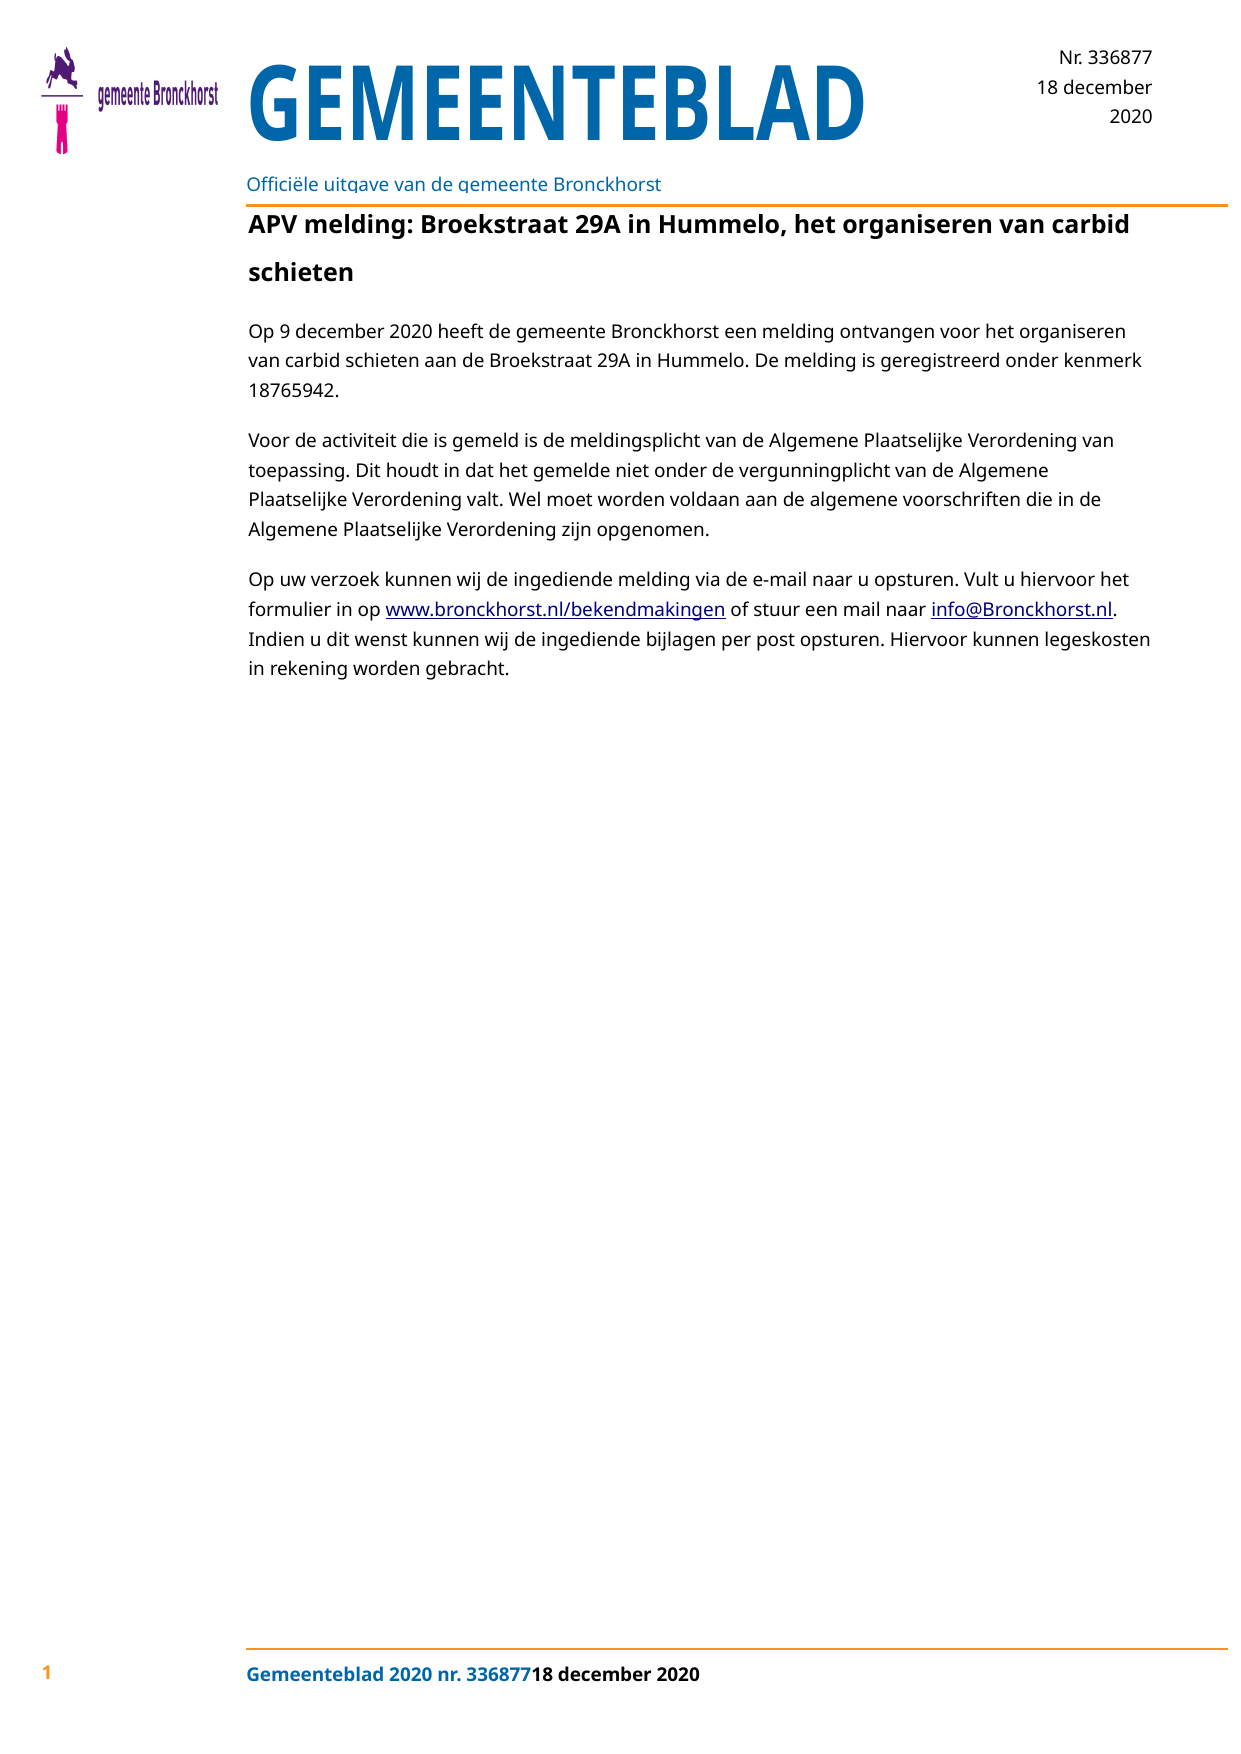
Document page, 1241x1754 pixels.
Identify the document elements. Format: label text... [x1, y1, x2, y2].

text Voor de activiteit die is gemeld is de meldingsplicht van de Algemene Plaatselijke Verordening van toepassing. Dit houdt in dat het gemelde niet onder de vergunningplicht van de Algemene Plaatselijke Verordening valt. Wel moet worden voldaan aan de algemene voorschriften die in de Algemene Plaatselijke Verordening zijn opgenomen. [248, 427, 1152, 542]
picture [41, 47, 231, 172]
text APV melding: Broekstraat 29A in Hummelo, het organiseren van carbid schieten [248, 207, 1152, 288]
text Op uw verzoek kunnen wij de ingediende melding via de e-mail naar u opsturen. Vult u hiervoor het formulier in op www.bronckhorst.nl/bekendmakingen of stuur een mail naar info@Bronckhorst.nl. Indien u dit wenst kunnen wij de ingediende bijlagen per post opsturen. Hiervoor kunnen legeskosten in rekening worden gebracht. [248, 567, 1152, 681]
text Op 9 december 2020 heeft de gemeente Bronckhorst een melding ontvangen voor het organiseren van carbid schieten aan de Broekstraat 29A in Hummelo. De melding is geregistreerd onder kenmerk 18765942. [248, 318, 1152, 403]
